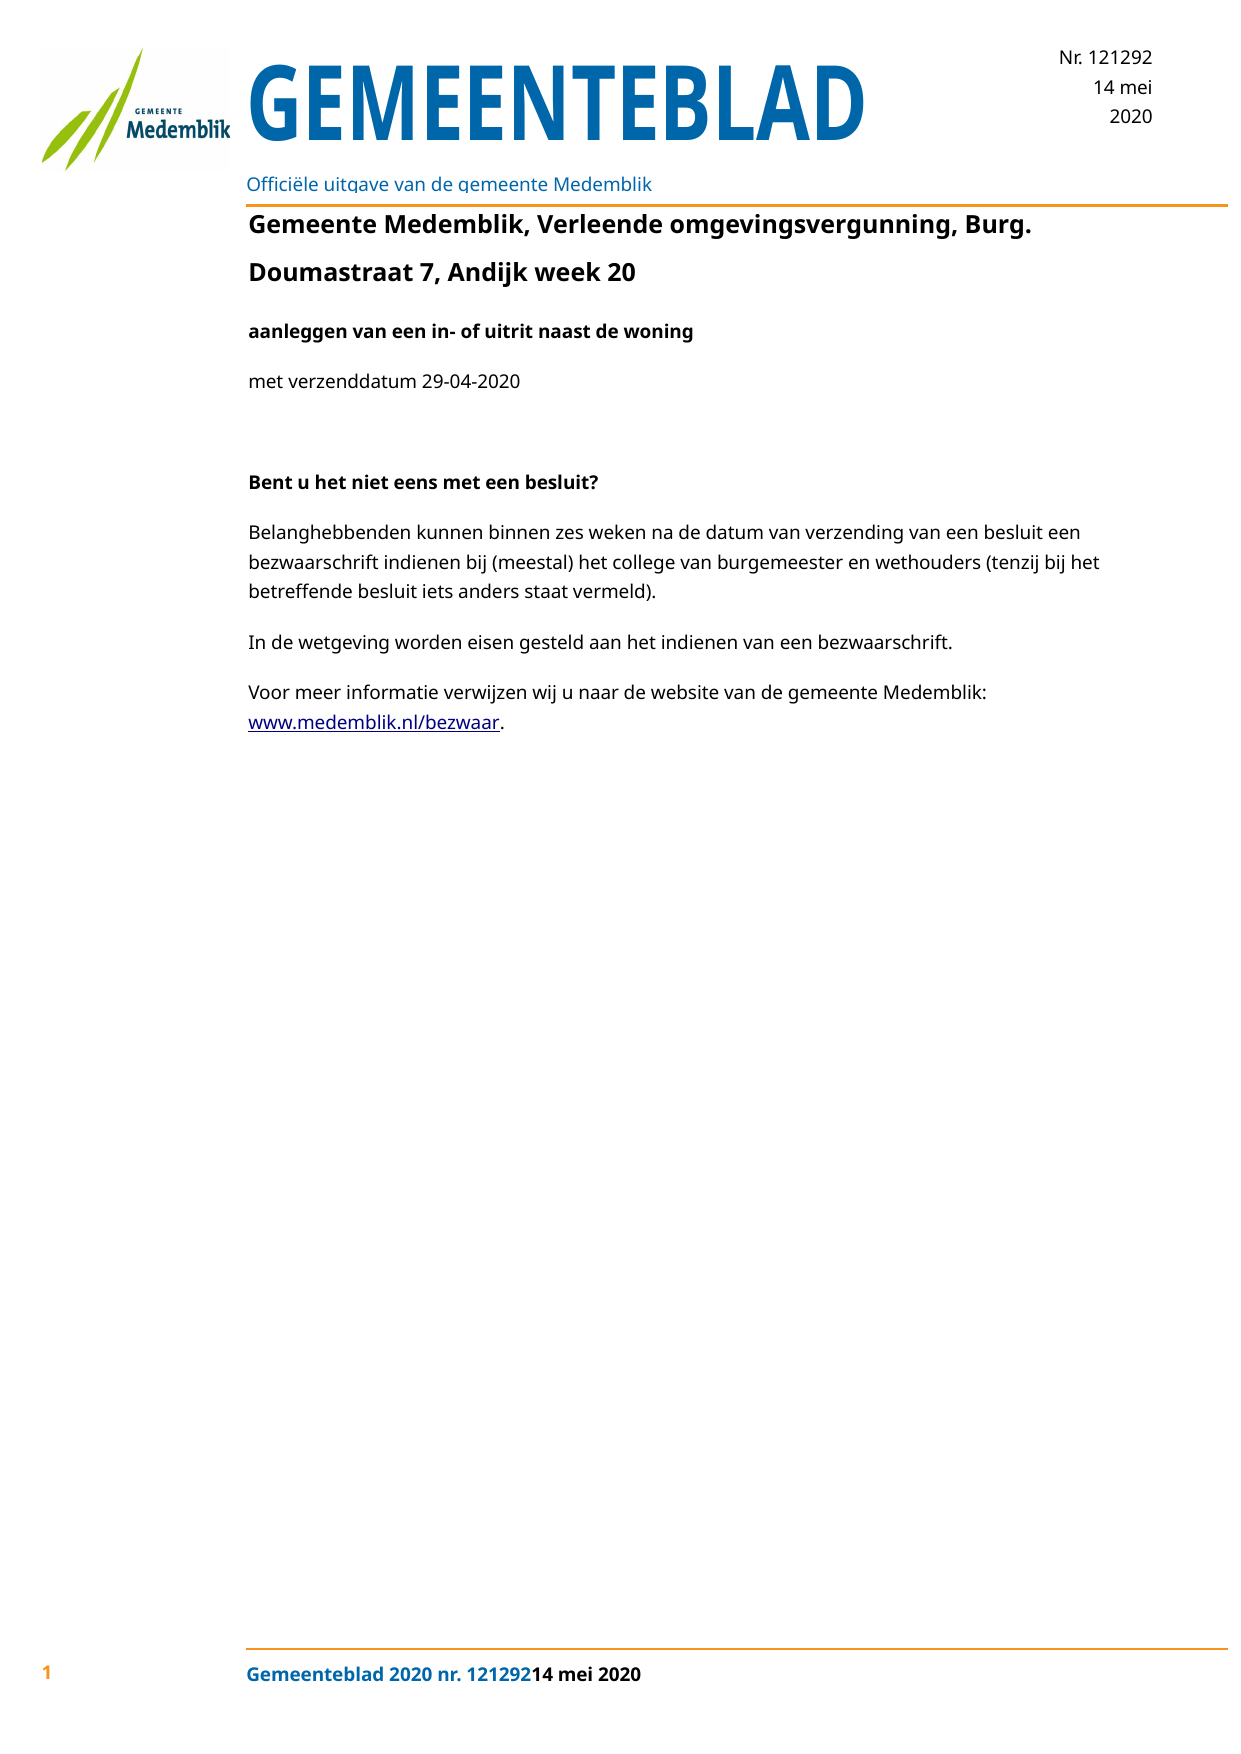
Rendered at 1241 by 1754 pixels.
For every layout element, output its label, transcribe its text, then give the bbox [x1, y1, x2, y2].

text Belanghebbenden kunnen binnen zes weken na de datum van verzending van een besluit een bezwaarschrift indienen bij (meestal) het college van burgemeester en wethouders (tenzij bij het betreffende besluit iets anders staat vermeld). [248, 519, 1152, 604]
text In de wetgeving worden eisen gesteld aan het indienen van een bezwaarschrift. [248, 629, 1152, 655]
text Bent u het niet eens met een besluit? [248, 469, 1152, 495]
text met verzenddatum 29-04-2020 [248, 368, 1152, 394]
picture [41, 47, 231, 172]
text Voor meer informatie verwijzen wij u naar de website van de gemeente Medemblik: www.medemblik.nl/bezwaar. [248, 679, 1152, 735]
text aanleggen van een in- of uitrit naast de woning [248, 318, 1152, 344]
text Gemeente Medemblik, Verleende omgevingsvergunning, Burg. Doumastraat 7, Andijk week 20 [248, 207, 1152, 288]
